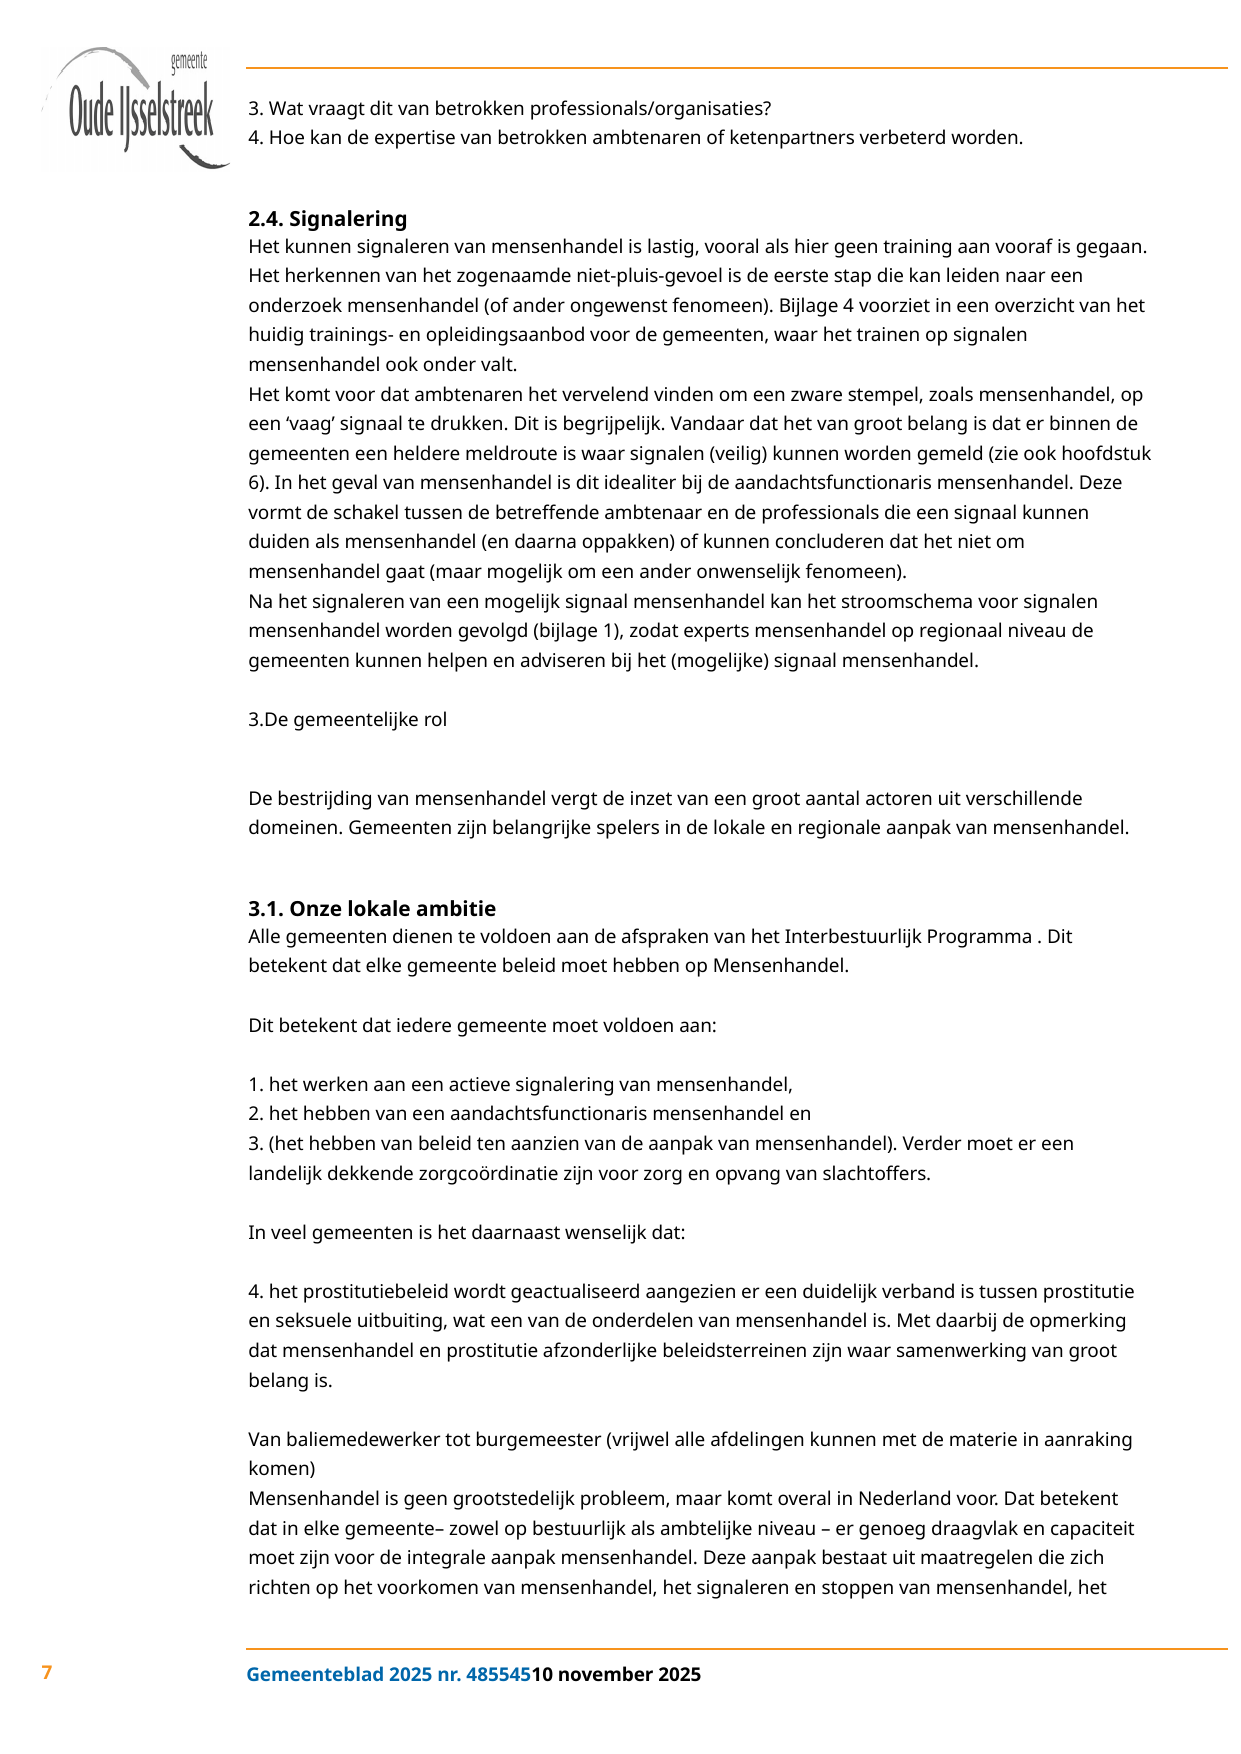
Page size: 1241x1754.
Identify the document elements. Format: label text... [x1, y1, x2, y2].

text 2. het hebben van een aandachtsfunctionaris mensenhandel en [248, 1101, 1152, 1126]
text Alle gemeenten dienen te voldoen aan de afspraken van het Interbestuurlijk Programma . Dit betekent dat elke gemeente beleid moet hebben op Mensenhandel. [248, 923, 1152, 978]
text Het kunnen signaleren van mensenhandel is lastig, vooral als hier geen training aan vooraf is gegaan. Het herkennen van het zogenaamde niet-pluis-gevoel is de eerste stap die kan leiden naar een onderzoek mensenhandel (of ander ongewenst fenomeen). Bijlage 4 voorziet in een overzicht van het huidig trainings- en opleidingsaanbod voor de gemeenten, waar het trainen op signalen mensenhandel ook onder valt. [248, 233, 1152, 377]
text Dit betekent dat iedere gemeente moet voldoen aan: [248, 1012, 1152, 1037]
text 4. het prostitutiebeleid wordt geactualiseerd aangezien er een duidelijk verband is tussen prostitutie en seksuele uitbuiting, wat een van de onderdelen van mensenhandel is. Met daarbij de opmerking dat mensenhandel en prostitutie afzonderlijke beleidsterreinen zijn waar samenwerking van groot belang is. [248, 1278, 1152, 1392]
text De bestrijding van mensenhandel vergt de inzet van een groot aantal actoren uit verschillende domeinen. Gemeenten zijn belangrijke spelers in de lokale en regionale aanpak van mensenhandel. [248, 785, 1152, 840]
text Mensenhandel is geen grootstedelijk probleem, maar komt overal in Nederland voor. Dat betekent dat in elke gemeente– zowel op bestuurlijk als ambtelijke niveau – er genoeg draagvlak en capaciteit moet zijn voor de integrale aanpak mensenhandel. Deze aanpak bestaat uit maatregelen die zich richten op het voorkomen van mensenhandel, het signaleren en stoppen van mensenhandel, het [248, 1485, 1152, 1599]
text In veel gemeenten is het daarnaast wenselijk dat: [248, 1219, 1152, 1244]
text 3.De gemeentelijke rol [248, 706, 1152, 732]
text Na het signaleren van een mogelijk signaal mensenhandel kan het stroomschema voor signalen mensenhandel worden gevolgd (bijlage 1), zodat experts mensenhandel op regionaal niveau de gemeenten kunnen helpen en adviseren bij het (mogelijke) signaal mensenhandel. [248, 588, 1152, 673]
text Van baliemedewerker tot burgemeester (vrijwel alle afdelingen kunnen met de materie in aanraking komen) [248, 1426, 1152, 1481]
picture [41, 47, 231, 172]
text 3.1. Onze lokale ambitie [248, 894, 1152, 923]
text 3. (het hebben van beleid ten aanzien van de aanpak van mensenhandel). Verder moet er een landelijk dekkende zorgcoördinatie zijn voor zorg en opvang van slachtoffers. [248, 1130, 1152, 1185]
text 4. Hoe kan de expertise van betrokken ambtenaren of ketenpartners verbeterd worden. [248, 124, 1152, 150]
text 2.4. Signalering [248, 204, 1152, 233]
text 1. het werken aan een actieve signalering van mensenhandel, [248, 1071, 1152, 1097]
text Het komt voor dat ambtenaren het vervelend vinden om een zware stempel, zoals mensenhandel, op een ‘vaag’ signaal te drukken. Dit is begrijpelijk. Vandaar dat het van groot belang is dat er binnen de gemeenten een heldere meldroute is waar signalen (veilig) kunnen worden gemeld (zie ook hoofdstuk 6). In het geval van mensenhandel is dit idealiter bij de aandachtsfunctionaris mensenhandel. Deze vormt de schakel tussen de betreffende ambtenaar en de professionals die een signaal kunnen duiden als mensenhandel (en daarna oppakken) of kunnen concluderen dat het niet om mensenhandel gaat (maar mogelijk om een ander onwenselijk fenomeen). [248, 381, 1152, 584]
text 3. Wat vraagt dit van betrokken professionals/organisaties? [248, 95, 1152, 121]
